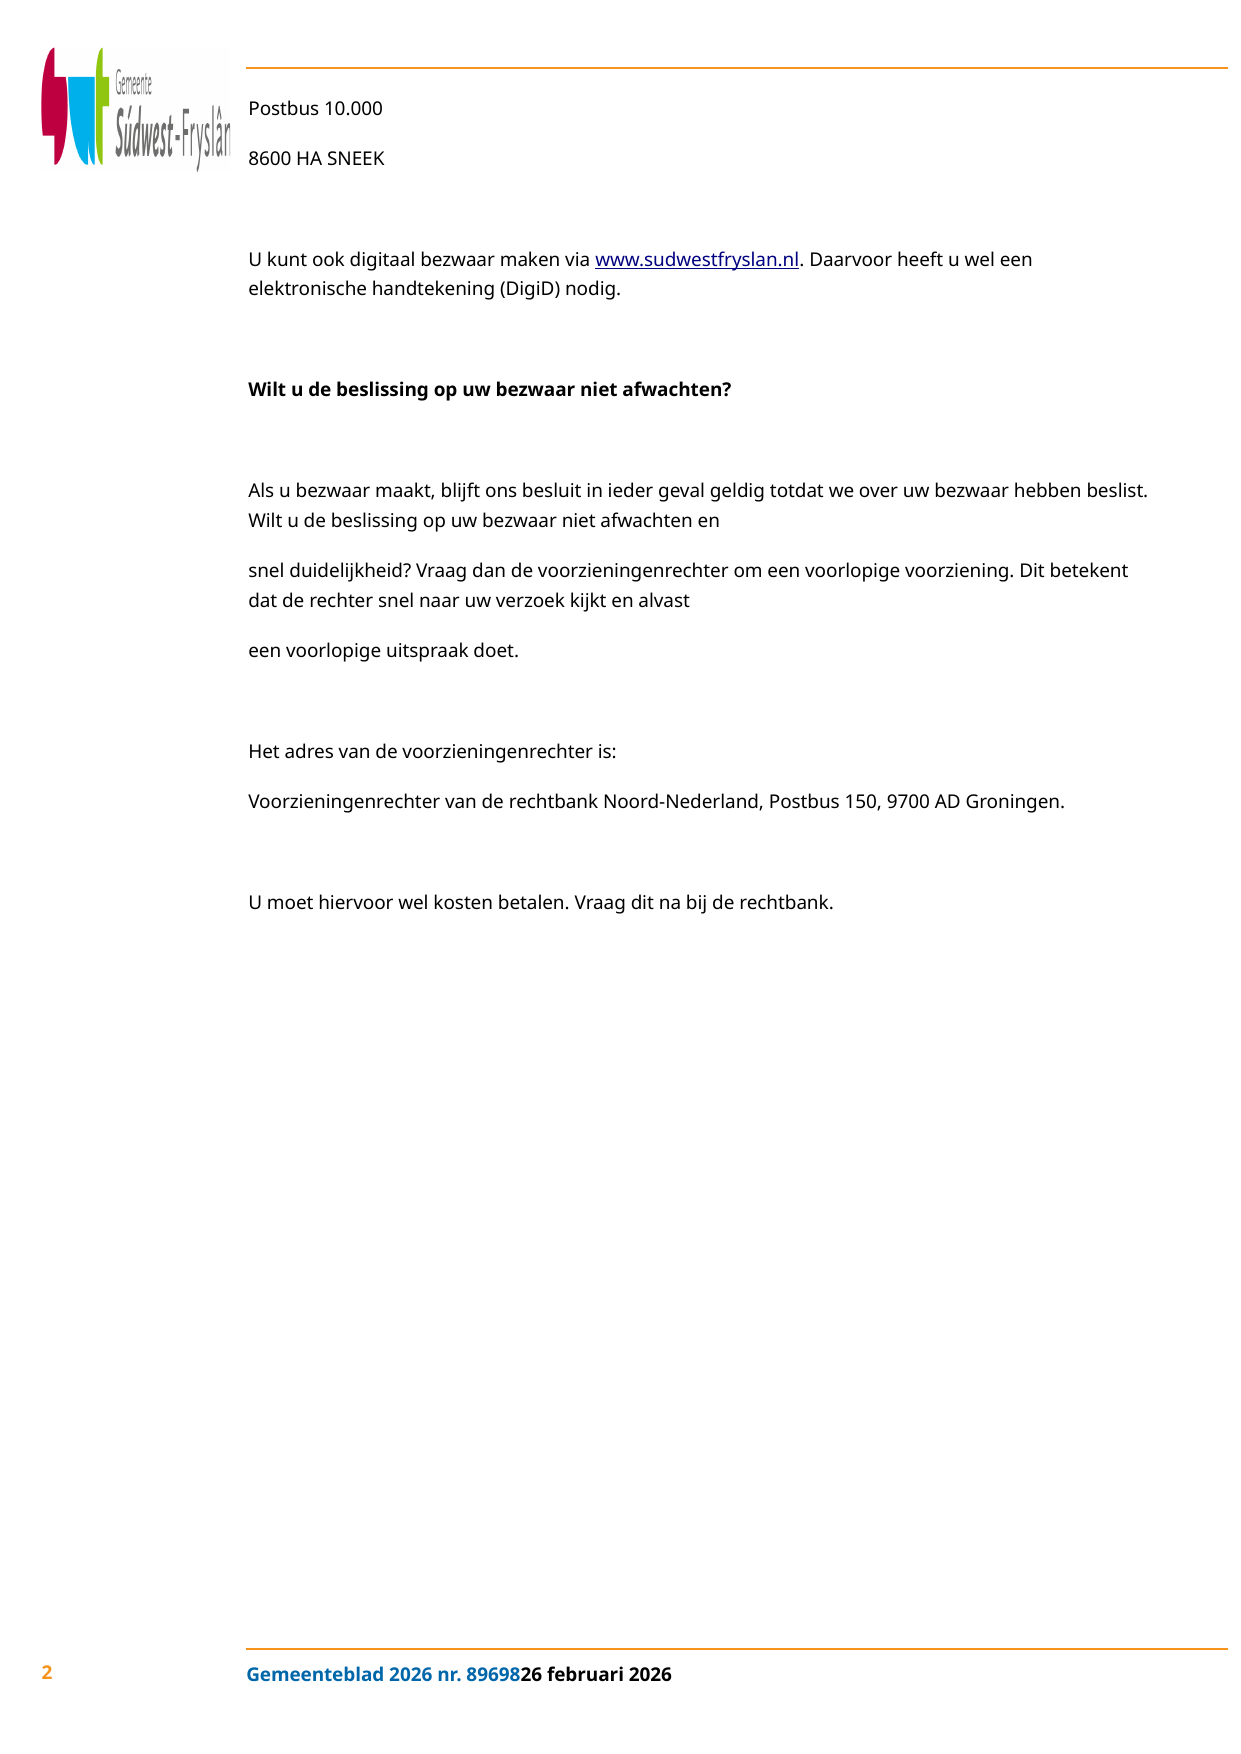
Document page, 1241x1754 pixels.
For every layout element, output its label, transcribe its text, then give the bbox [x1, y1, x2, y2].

text een voorlopige uitspraak doet. [248, 637, 1152, 663]
text snel duidelijkheid? Vraag dan de voorzieningenrechter om een voorlopige voorziening. Dit betekent dat de rechter snel naar uw verzoek kijkt en alvast [248, 557, 1152, 613]
text Postbus 10.000 [248, 95, 1152, 121]
text 8600 HA SNEEK [248, 145, 1152, 171]
text Wilt u de beslissing op uw bezwaar niet afwachten? [248, 376, 1152, 402]
text U moet hiervoor wel kosten betalen. Vraag dit na bij de rechtbank. [248, 889, 1152, 915]
text Als u bezwaar maakt, blijft ons besluit in ieder geval geldig totdat we over uw bezwaar hebben beslist. Wilt u de beslissing op uw bezwaar niet afwachten en [248, 477, 1152, 533]
text Het adres van de voorzieningenrechter is: [248, 738, 1152, 764]
picture [41, 47, 231, 172]
text Voorzieningenrechter van de rechtbank Noord-Nederland, Postbus 150, 9700 AD Groningen. [248, 788, 1152, 814]
text U kunt ook digitaal bezwaar maken via www.sudwestfryslan.nl. Daarvoor heeft u wel een elektronische handtekening (DigiD) nodig. [248, 246, 1152, 301]
